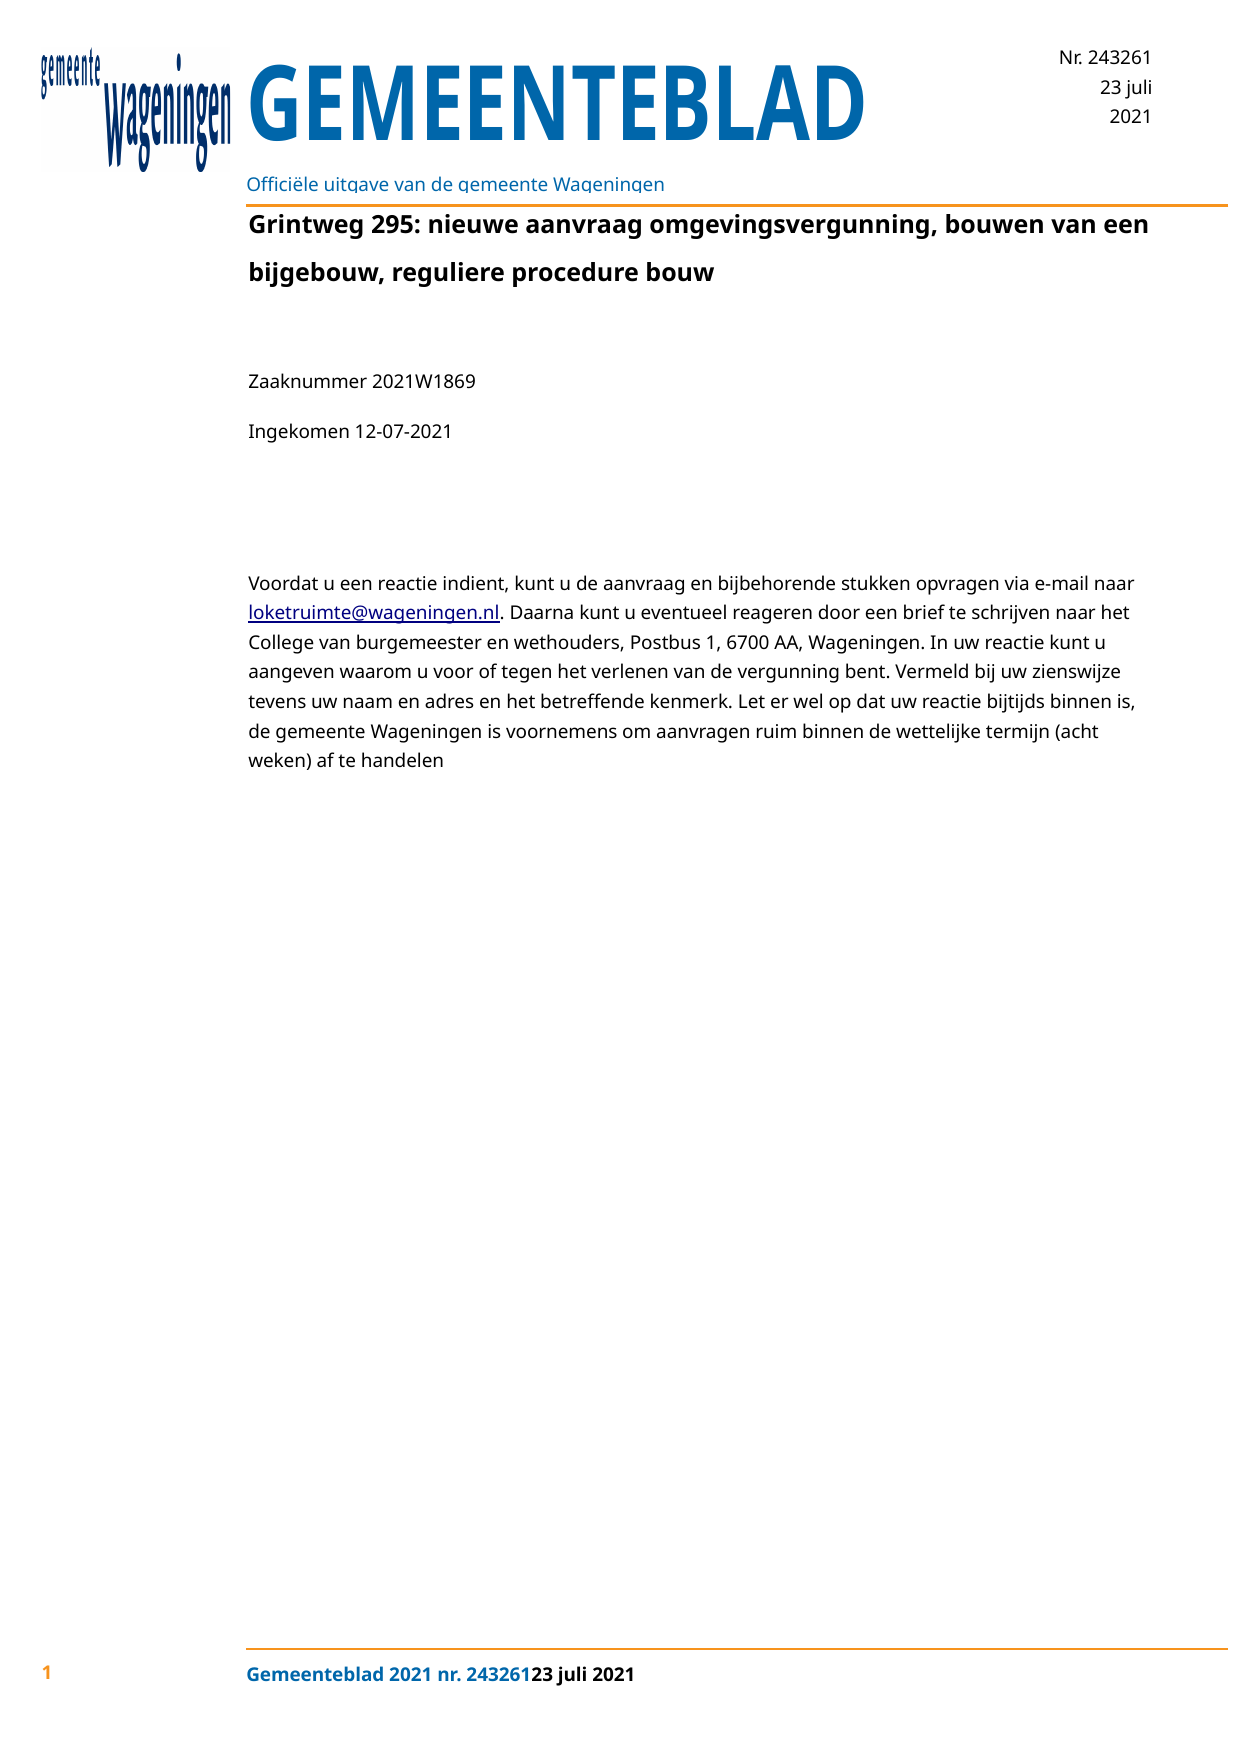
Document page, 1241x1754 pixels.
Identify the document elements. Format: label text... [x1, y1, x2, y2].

text Voordat u een reactie indient, kunt u de aanvraag en bijbehorende stukken opvragen via e-mail naar loketruimte@wageningen.nl. Daarna kunt u eventueel reageren door een brief te schrijven naar het College van burgemeester en wethouders, Postbus 1, 6700 AA, Wageningen. In uw reactie kunt u aangeven waarom u voor of tegen het verlenen van de vergunning bent. Vermeld bij uw zienswijze tevens uw naam en adres en het betreffende kenmerk. Let er wel op dat uw reactie bijtijds binnen is, de gemeente Wageningen is voornemens om aanvragen ruim binnen de wettelijke termijn (acht weken) af te handelen [248, 570, 1152, 773]
text Grintweg 295: nieuwe aanvraag omgevingsvergunning, bouwen van een bijgebouw, reguliere procedure bouw [248, 207, 1152, 288]
text Zaaknummer 2021W1869 [248, 368, 1152, 394]
text Ingekomen 12-07-2021 [248, 419, 1152, 444]
picture [41, 47, 231, 172]
